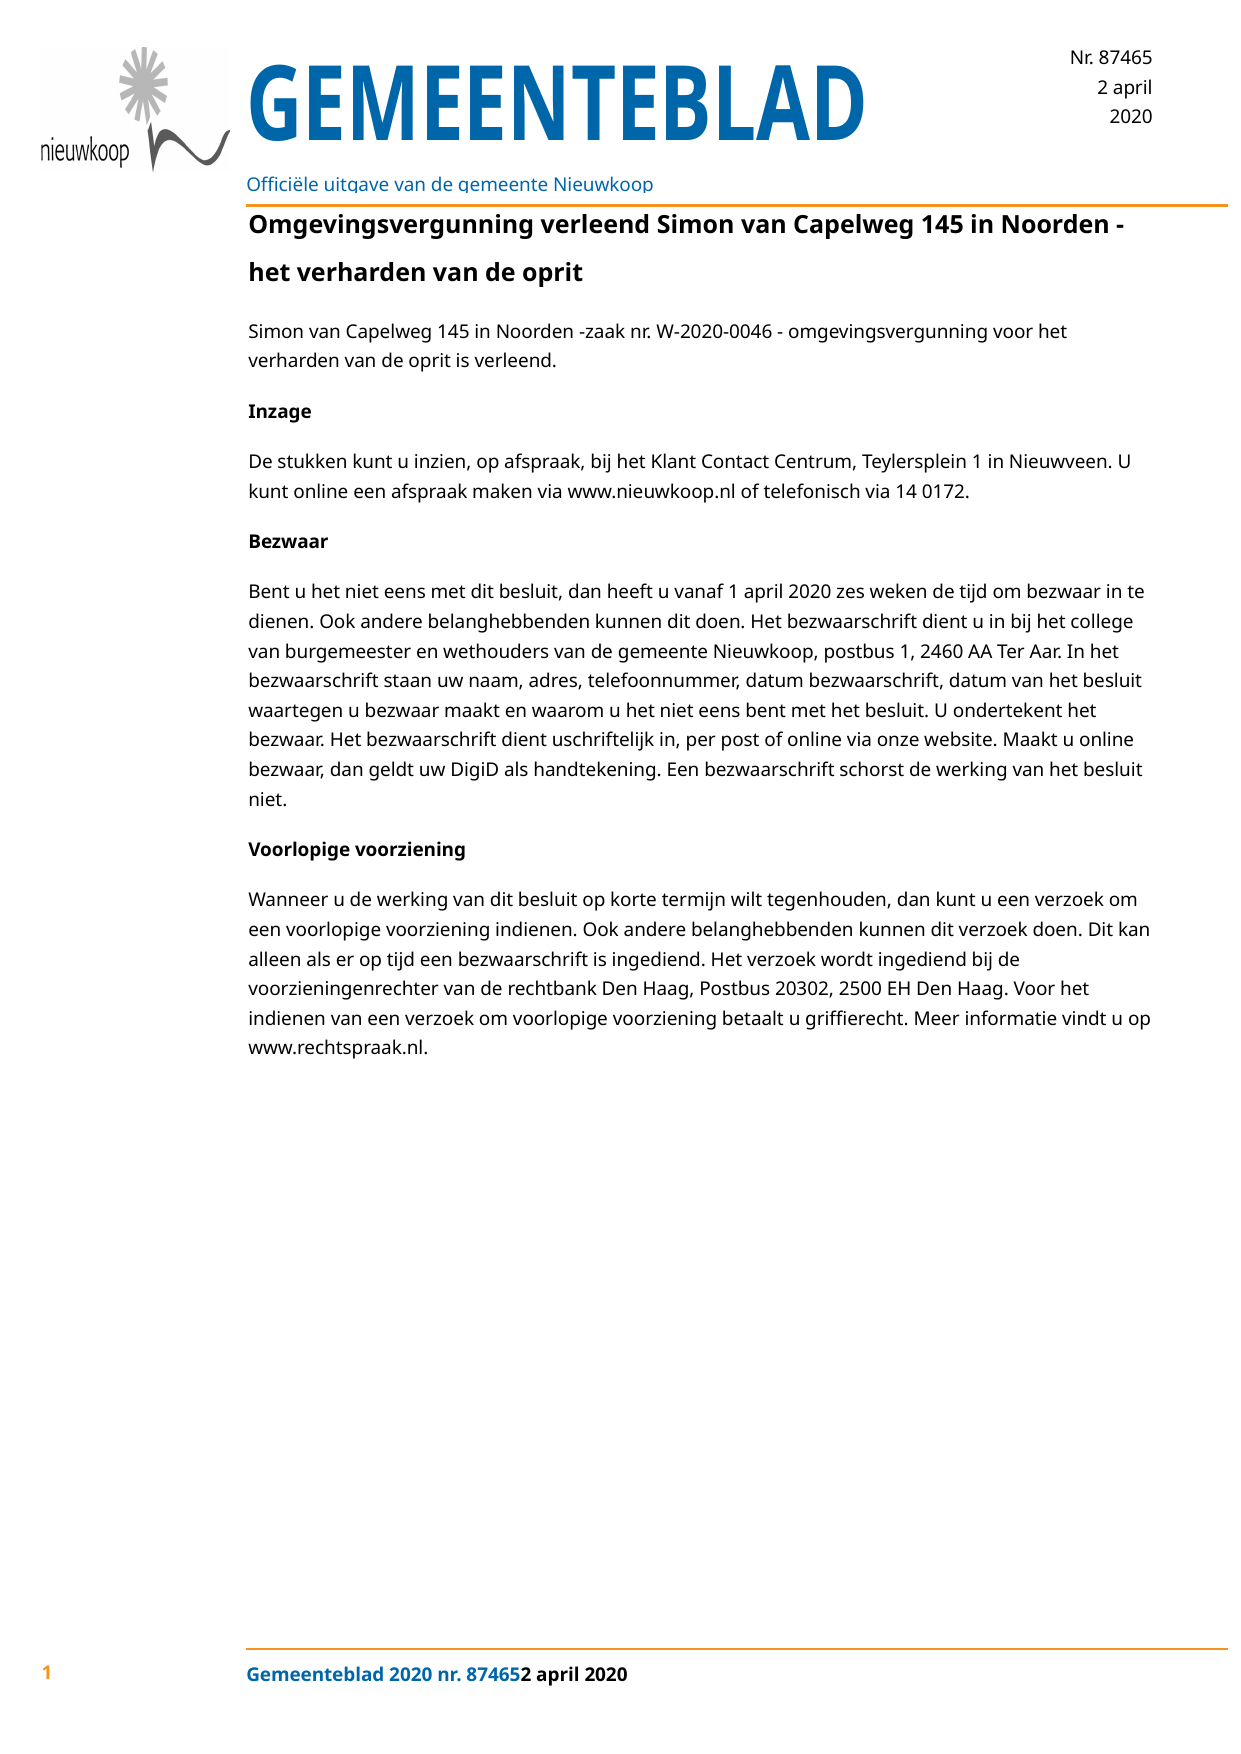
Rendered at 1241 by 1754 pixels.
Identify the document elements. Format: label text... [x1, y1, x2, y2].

text Bezwaar [248, 528, 1152, 554]
text Inzage [248, 398, 1152, 424]
text Simon van Capelweg 145 in Noorden -zaak nr. W-2020-0046 - omgevingsvergunning voor het verharden van de oprit is verleend. [248, 318, 1152, 373]
text Voorlopige voorziening [248, 836, 1152, 862]
text Bent u het niet eens met dit besluit, dan heeft u vanaf 1 april 2020 zes weken de tijd om bezwaar in te dienen. Ook andere belanghebbenden kunnen dit doen. Het bezwaarschrift dient u in bij het college van burgemeester en wethouders van de gemeente Nieuwkoop, postbus 1, 2460 AA Ter Aar. In het bezwaarschrift staan uw naam, adres, telefoonnummer, datum bezwaarschrift, datum van het besluit waartegen u bezwaar maakt en waarom u het niet eens bent met het besluit. U ondertekent het bezwaar. Het bezwaarschrift dient uschriftelijk in, per post of online via onze website. Maakt u online bezwaar, dan geldt uw DigiD als handtekening. Een bezwaarschrift schorst de werking van het besluit niet. [248, 579, 1152, 812]
picture [41, 47, 231, 172]
text Omgevingsvergunning verleend Simon van Capelweg 145 in Noorden - het verharden van de oprit [248, 207, 1152, 288]
text De stukken kunt u inzien, op afspraak, bij het Klant Contact Centrum, Teylersplein 1 in Nieuwveen. U kunt online een afspraak maken via www.nieuwkoop.nl of telefonisch via 14 0172. [248, 448, 1152, 504]
text Wanneer u de werking van dit besluit op korte termijn wilt tegenhouden, dan kunt u een verzoek om een voorlopige voorziening indienen. Ook andere belanghebbenden kunnen dit verzoek doen. Dit kan alleen als er op tijd een bezwaarschrift is ingediend. Het verzoek wordt ingediend bij de voorzieningenrechter van de rechtbank Den Haag, Postbus 20302, 2500 EH Den Haag. Voor het indienen van een verzoek om voorlopige voorziening betaalt u griffierecht. Meer informatie vindt u op www.rechtspraak.nl. [248, 887, 1152, 1060]
